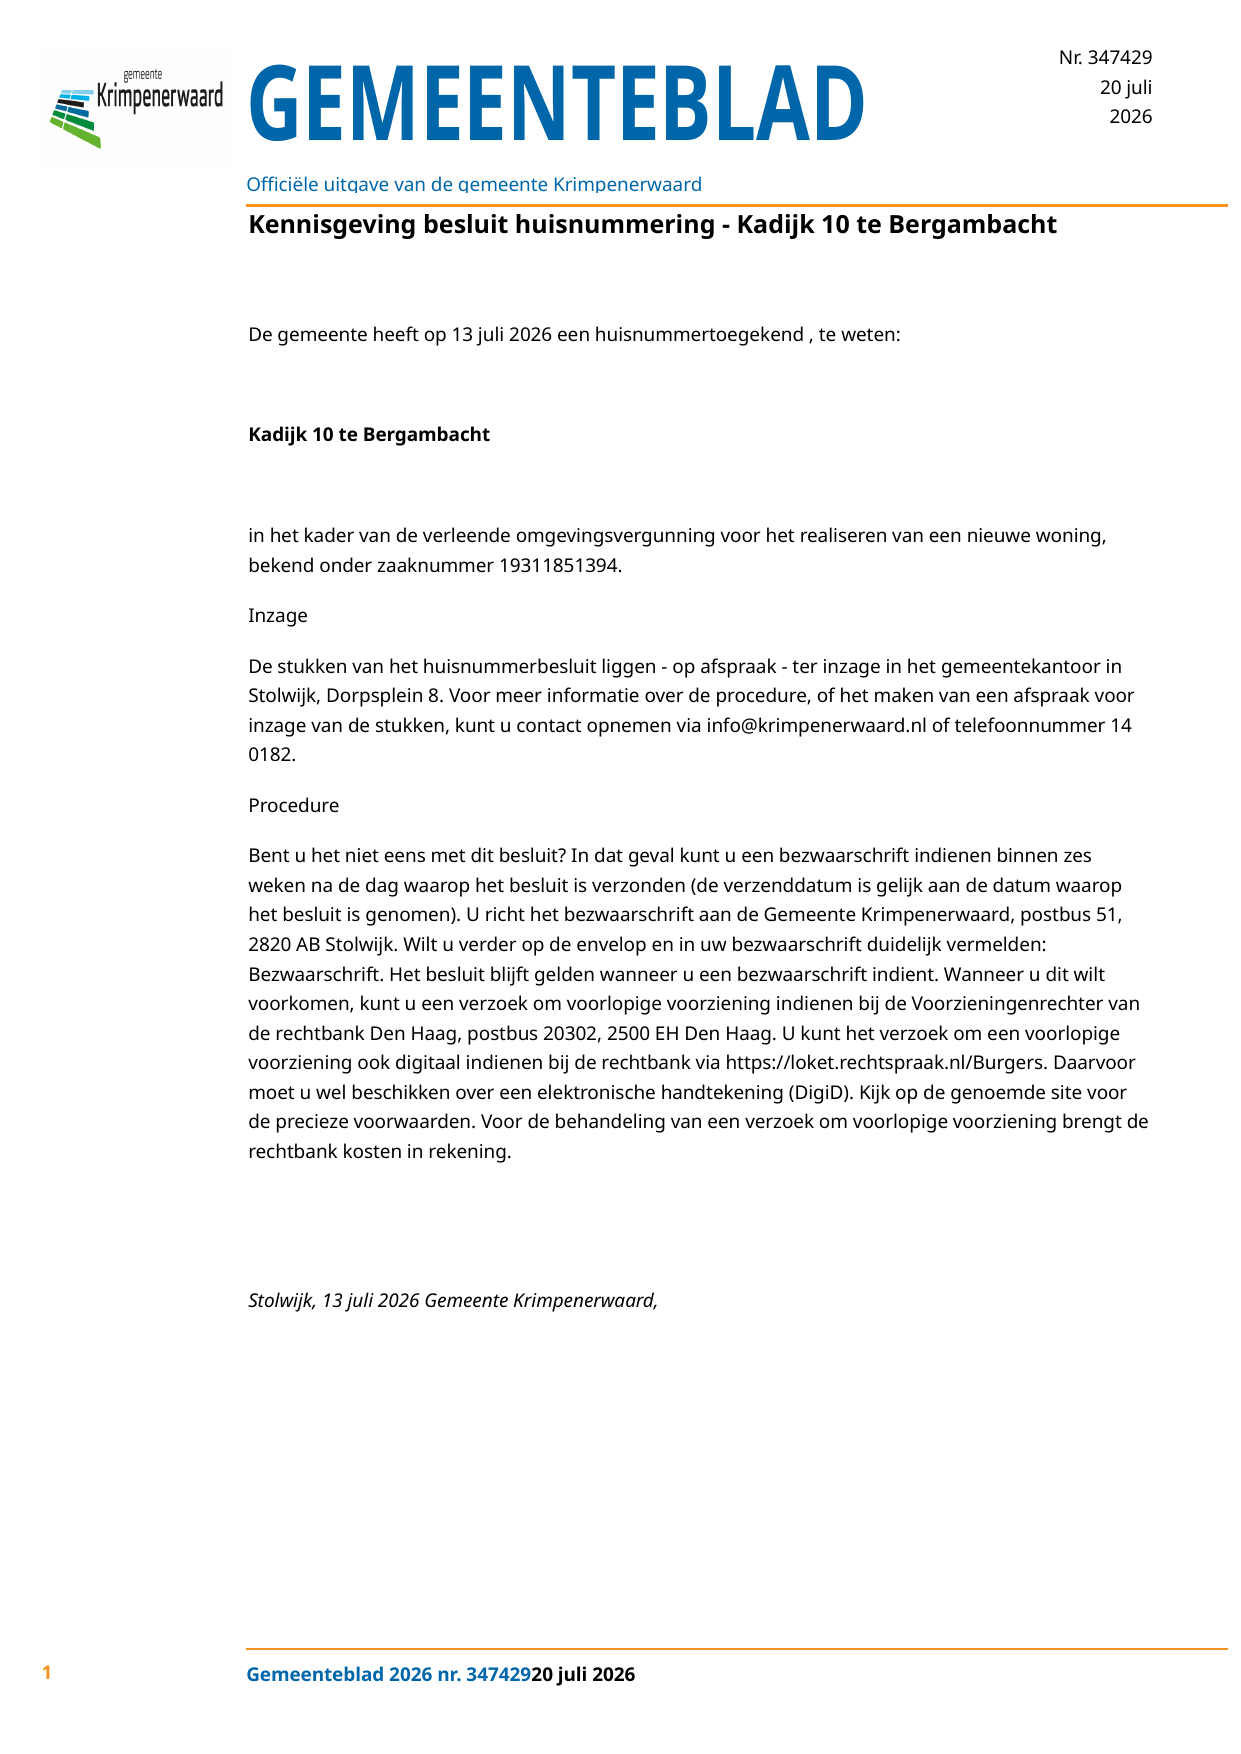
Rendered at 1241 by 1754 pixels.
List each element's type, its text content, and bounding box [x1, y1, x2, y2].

text Procedure [248, 792, 1152, 818]
picture [41, 47, 231, 172]
text in het kader van de verleende omgevingsvergunning voor het realiseren van een nieuwe woning, bekend onder zaaknummer 19311851394. [248, 522, 1152, 578]
text Inzage [248, 602, 1152, 628]
text Kadijk 10 te Bergambacht [248, 422, 1152, 447]
text Stolwijk, 13 juli 2026 Gemeente Krimpenerwaard, [248, 1287, 1152, 1313]
text De gemeente heeft op 13 juli 2026 een huisnummertoegekend , te weten: [248, 321, 1152, 346]
text De stukken van het huisnummerbesluit liggen - op afspraak - ter inzage in het gemeentekantoor in Stolwijk, Dorpsplein 8. Voor meer informatie over de procedure, of het maken van een afspraak voor inzage van de stukken, kunt u contact opnemen via info@krimpenerwaard.nl of telefoonnummer 14 0182. [248, 653, 1152, 767]
text Bent u het niet eens met dit besluit? In dat geval kunt u een bezwaarschrift indienen binnen zes weken na de dag waarop het besluit is verzonden (de verzenddatum is gelijk aan de datum waarop het besluit is genomen). U richt het bezwaarschrift aan de Gemeente Krimpenerwaard, postbus 51, 2820 AB Stolwijk. Wilt u verder op de envelop en in uw bezwaarschrift duidelijk vermelden: Bezwaarschrift. Het besluit blijft gelden wanneer u een bezwaarschrift indient. Wanneer u dit wilt voorkomen, kunt u een verzoek om voorlopige voorziening indienen bij de Voorzieningenrechter van de rechtbank Den Haag, postbus 20302, 2500 EH Den Haag. U kunt het verzoek om een voorlopige voorziening ook digitaal indienen bij de rechtbank via https://loket.rechtspraak.nl/Burgers. Daarvoor moet u wel beschikken over een elektronische handtekening (DigiD). Kijk op de genoemde site voor de precieze voorwaarden. Voor de behandeling van een verzoek om voorlopige voorziening brengt de rechtbank kosten in rekening. [248, 842, 1152, 1164]
text Kennisgeving besluit huisnummering - Kadijk 10 te Bergambacht [248, 207, 1152, 241]
